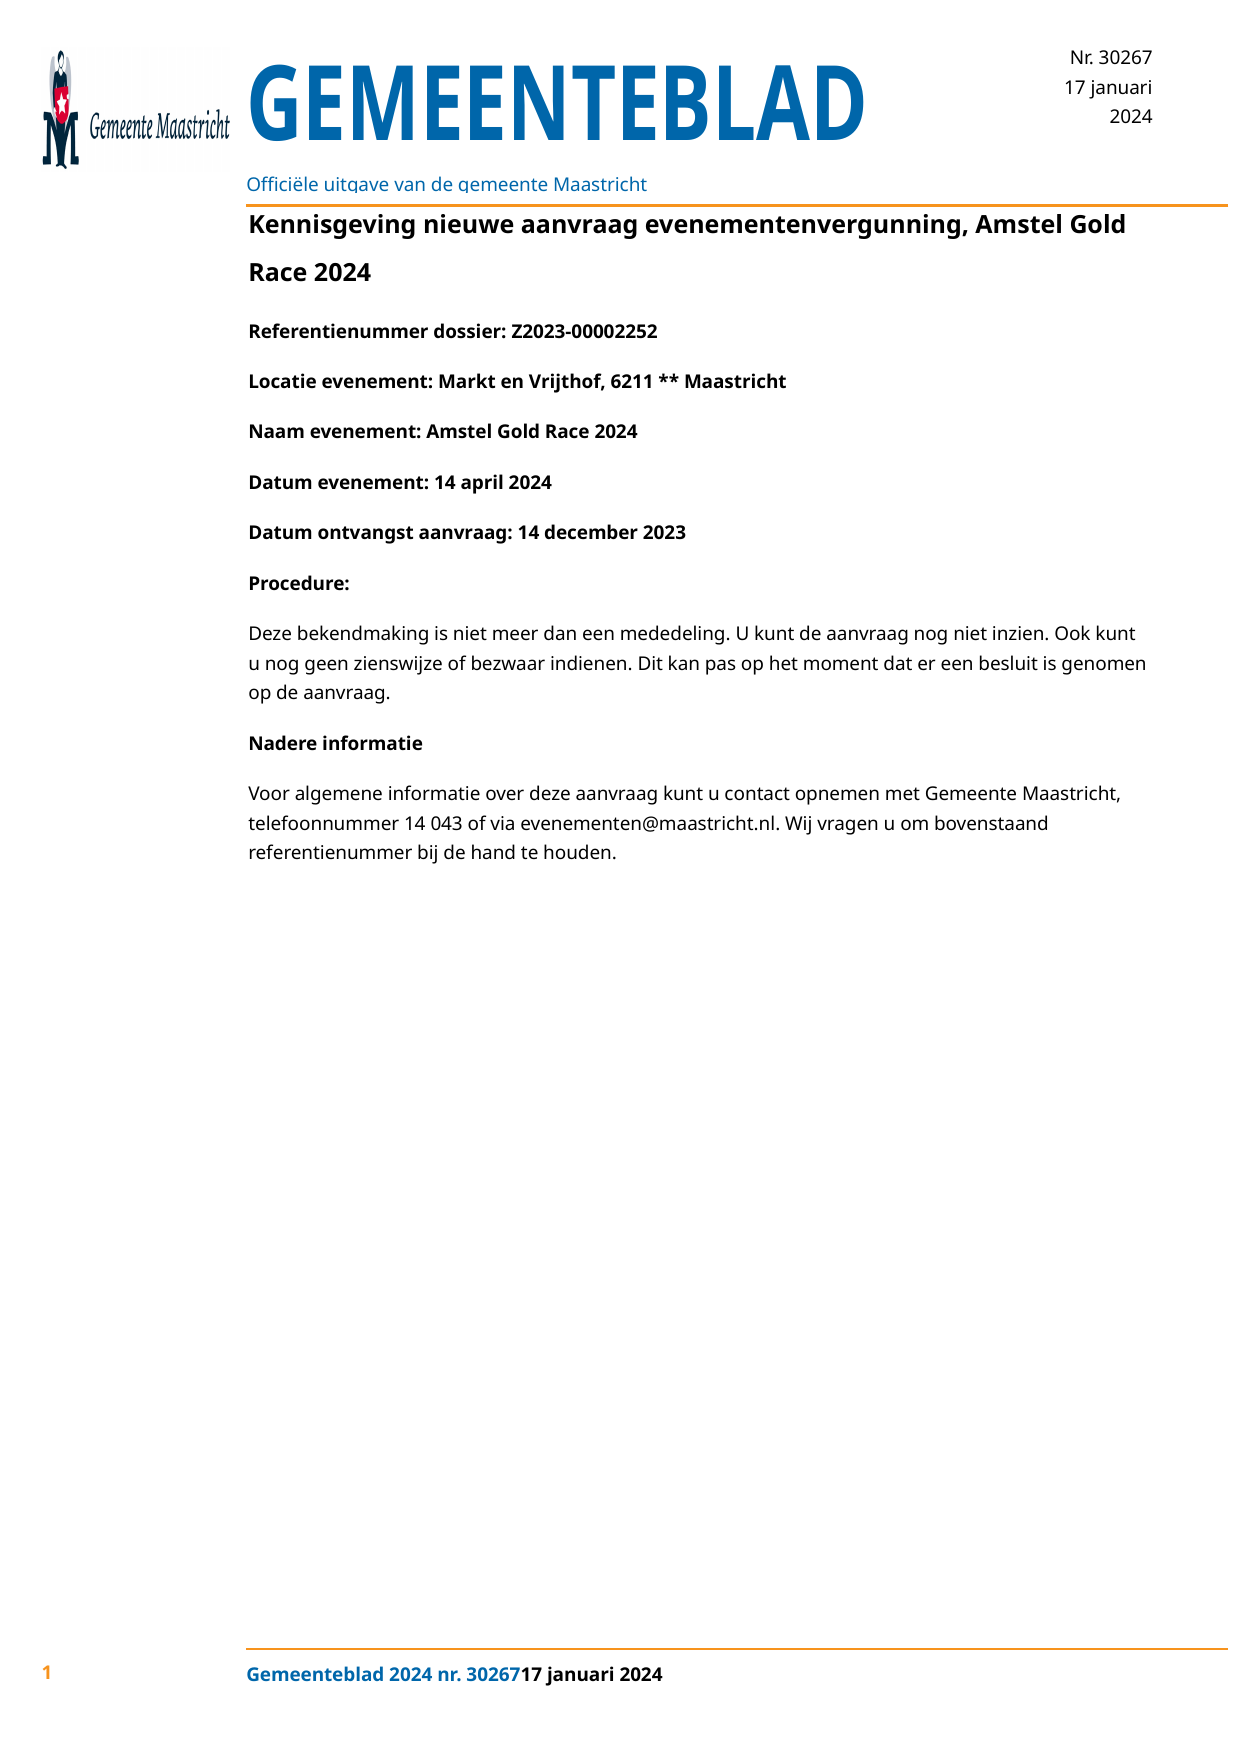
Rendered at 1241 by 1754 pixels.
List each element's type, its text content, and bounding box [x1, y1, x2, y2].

text Datum evenement: 14 april 2024 [248, 469, 1152, 495]
text Referentienummer dossier: Z2023-00002252 [248, 318, 1152, 344]
text Locatie evenement: Markt en Vrijthof, 6211 ** Maastricht [248, 368, 1152, 394]
text Kennisgeving nieuwe aanvraag evenementenvergunning, Amstel Gold Race 2024 [248, 207, 1152, 288]
text Naam evenement: Amstel Gold Race 2024 [248, 419, 1152, 444]
text Procedure: [248, 570, 1152, 596]
text Voor algemene informatie over deze aanvraag kunt u contact opnemen met Gemeente Maastricht, telefoonnummer 14 043 of via evenementen@maastricht.nl. Wij vragen u om bovenstaand referentienummer bij de hand te houden. [248, 780, 1152, 865]
text Datum ontvangst aanvraag: 14 december 2023 [248, 519, 1152, 545]
text Nadere informatie [248, 730, 1152, 756]
picture [41, 47, 231, 172]
text Deze bekendmaking is niet meer dan een mededeling. U kunt de aanvraag nog niet inzien. Ook kunt u nog geen zienswijze of bezwaar indienen. Dit kan pas op het moment dat er een besluit is genomen op de aanvraag. [248, 620, 1152, 705]
